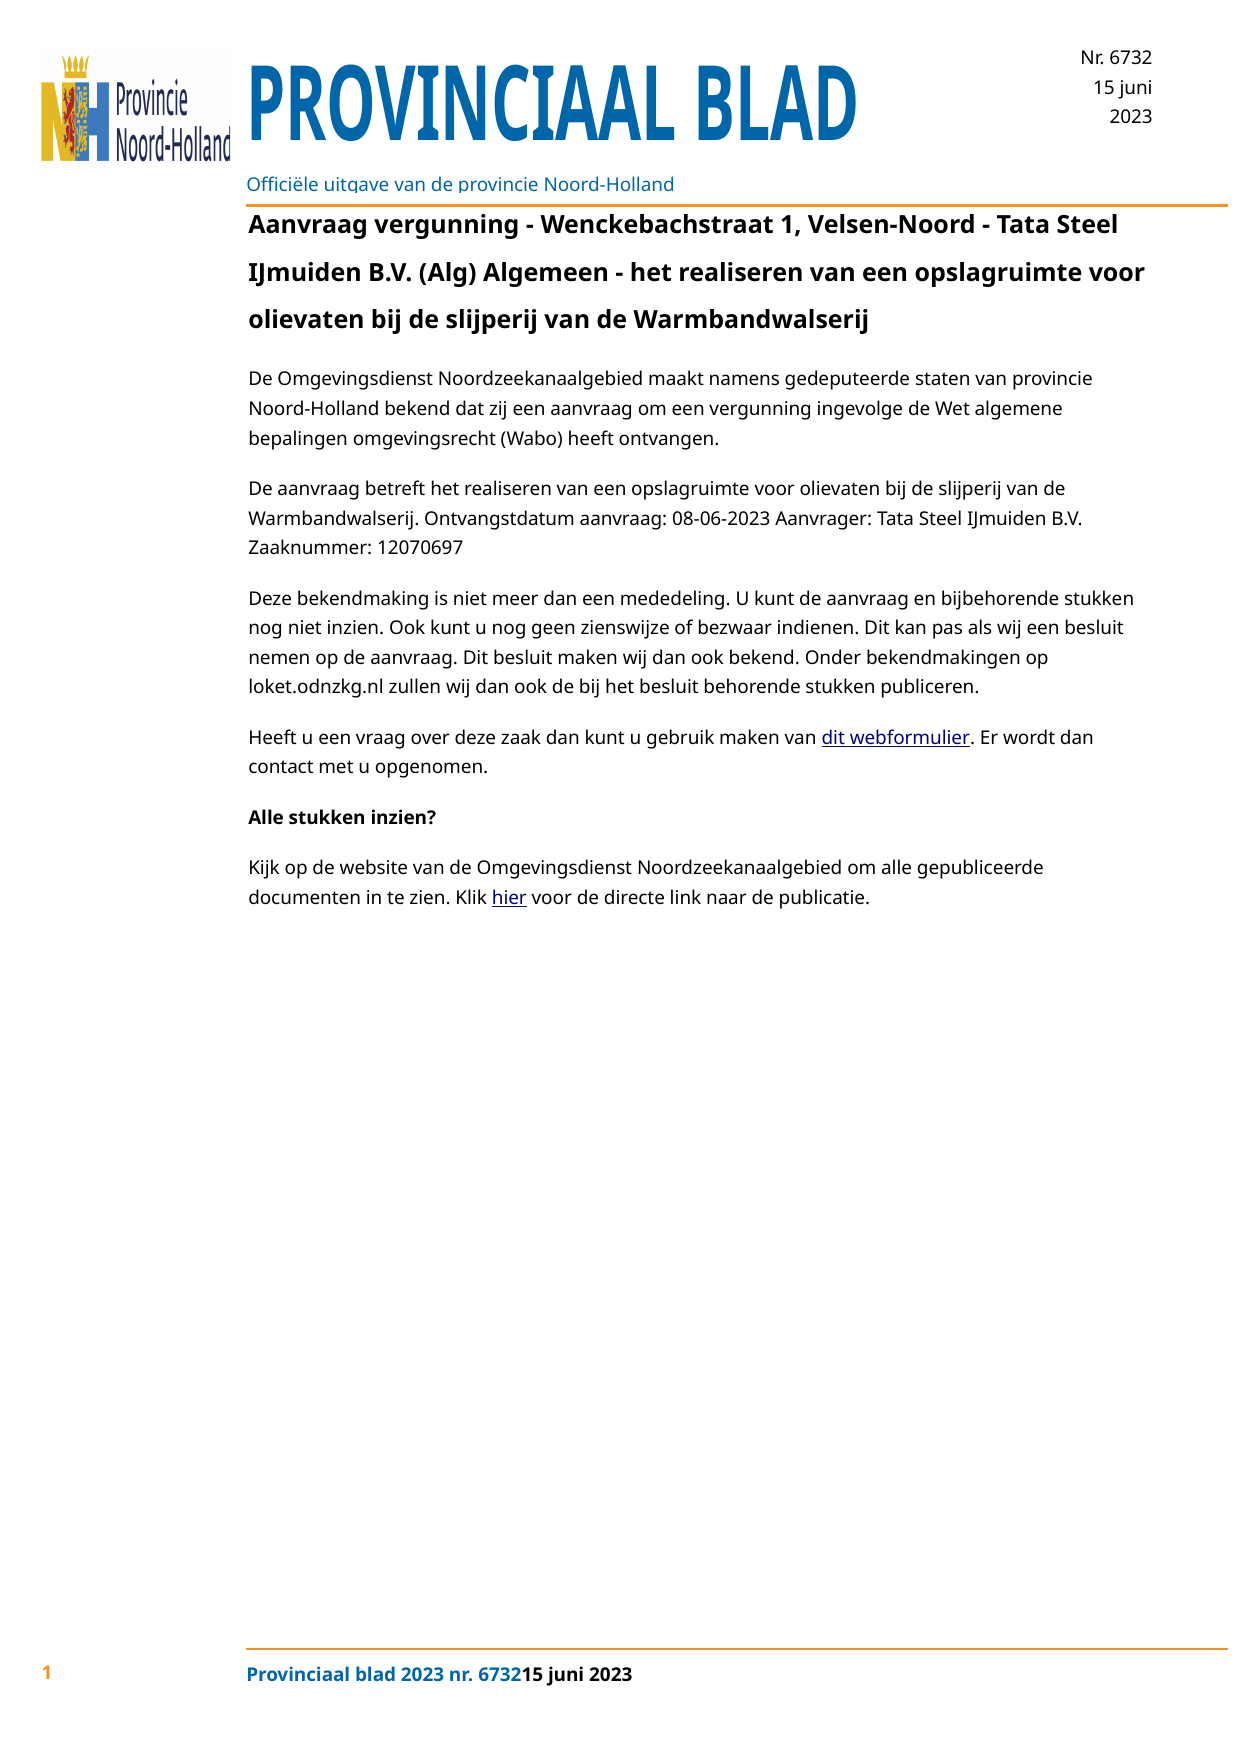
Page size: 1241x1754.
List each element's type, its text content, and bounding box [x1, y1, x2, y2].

text Alle stukken inzien? [248, 804, 1152, 829]
picture [41, 47, 231, 172]
text De Omgevingsdienst Noordzeekanaalgebied maakt namens gedeputeerde staten van provincie Noord-Holland bekend dat zij een aanvraag om een vergunning ingevolge de Wet algemene bepalingen omgevingsrecht (Wabo) heeft ontvangen. [248, 366, 1152, 450]
text Kijk op de website van de Omgevingsdienst Noordzeekanaalgebied om alle gepubliceerde documenten in te zien. Klik hier voor de directe link naar de publicatie. [248, 854, 1152, 909]
text Aanvraag vergunning - Wenckebachstraat 1, Velsen-Noord - Tata Steel IJmuiden B.V. (Alg) Algemeen - het realiseren van een opslagruimte voor olievaten bij de slijperij van de Warmbandwalserij [248, 207, 1152, 336]
text Deze bekendmaking is niet meer dan een mededeling. U kunt de aanvraag en bijbehorende stukken nog niet inzien. Ook kunt u nog geen zienswijze of bezwaar indienen. Dit kan pas als wij een besluit nemen op de aanvraag. Dit besluit maken wij dan ook bekend. Onder bekendmakingen op loket.odnzkg.nl zullen wij dan ook de bij het besluit behorende stukken publiceren. [248, 585, 1152, 699]
text Heeft u een vraag over deze zaak dan kunt u gebruik maken van dit webformulier. Er wordt dan contact met u opgenomen. [248, 724, 1152, 779]
text De aanvraag betreft het realiseren van een opslagruimte voor olievaten bij de slijperij van de Warmbandwalserij. Ontvangstdatum aanvraag: 08-06-2023 Aanvrager: Tata Steel IJmuiden B.V. Zaaknummer: 12070697 [248, 475, 1152, 560]
